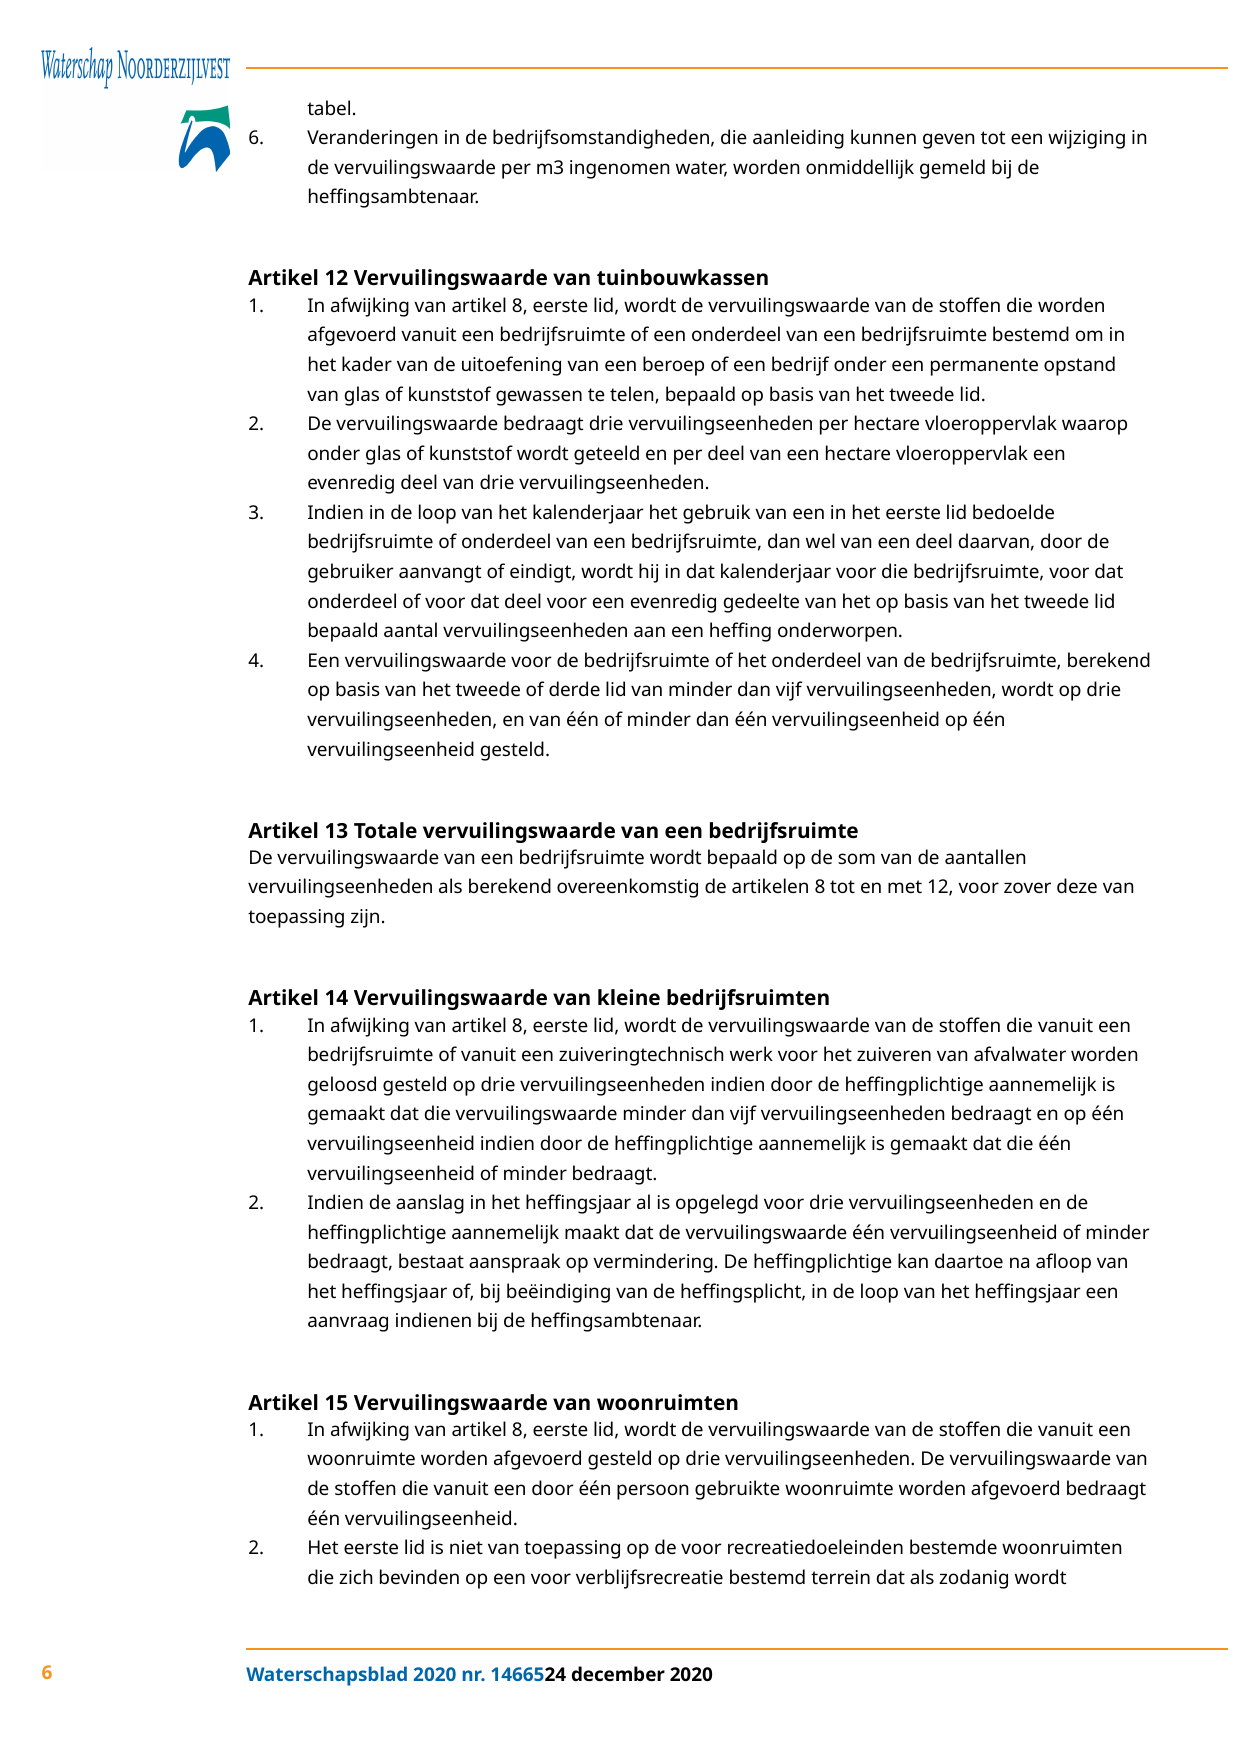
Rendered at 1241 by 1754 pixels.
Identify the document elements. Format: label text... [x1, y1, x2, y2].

text Artikel 15 Vervuilingswaarde van woonruimten [248, 1388, 1152, 1416]
list Het eerste lid is niet van toepassing op de voor recreatiedoeleinden bestemde woonruimten die zich bevinden op een voor verblijfsrecreatie bestemd terrein dat als zodanig wordt [248, 1534, 1152, 1590]
text De vervuilingswaarde van een bedrijfsruimte wordt bepaald op de som van de aantallen vervuilingseenheden als berekend overeenkomstig de artikelen 8 tot en met 12, voor zover deze van toepassing zijn. [248, 844, 1152, 929]
text Artikel 13 Totale vervuilingswaarde van een bedrijfsruimte [248, 816, 1152, 844]
text Artikel 12 Vervuilingswaarde van tuinbouwkassen [248, 263, 1152, 292]
list De vervuilingswaarde bedraagt drie vervuilingseenheden per hectare vloeroppervlak waarop onder glas of kunststof wordt geteeld en per deel van een hectare vloeroppervlak een evenredig deel van drie vervuilingseenheden. [248, 410, 1152, 495]
picture [41, 47, 231, 172]
list Een vervuilingswaarde voor de bedrijfsruimte of het onderdeel van de bedrijfsruimte, berekend op basis van het tweede of derde lid van minder dan vijf vervuilingseenheden, wordt op drie vervuilingseenheden, en van één of minder dan één vervuilingseenheid op één vervuilingseenheid gesteld. [248, 647, 1152, 761]
list Veranderingen in de bedrijfsomstandigheden, die aanleiding kunnen geven tot een wijziging in de vervuilingswaarde per m3 ingenomen water, worden onmiddellijk gemeld bij de heffingsambtenaar. [248, 124, 1152, 209]
list Indien in de loop van het kalenderjaar het gebruik van een in het eerste lid bedoelde bedrijfsruimte of onderdeel van een bedrijfsruimte, dan wel van een deel daarvan, door de gebruiker aanvangt of eindigt, wordt hij in dat kalenderjaar voor die bedrijfsruimte, voor dat onderdeel of voor dat deel voor een evenredig gedeelte van het op basis van het tweede lid bepaald aantal vervuilingseenheden aan een heffing onderworpen. [248, 499, 1152, 643]
text Artikel 14 Vervuilingswaarde van kleine bedrijfsruimten [248, 983, 1152, 1012]
list In afwijking van artikel 8, eerste lid, wordt de vervuilingswaarde van de stoffen die vanuit een bedrijfsruimte of vanuit een zuiveringtechnisch werk voor het zuiveren van afvalwater worden geloosd gesteld op drie vervuilingseenheden indien door de heffingplichtige aannemelijk is gemaakt dat die vervuilingswaarde minder dan vijf vervuilingseenheden bedraagt en op één vervuilingseenheid indien door de heffingplichtige aannemelijk is gemaakt dat die één vervuilingseenheid of minder bedraagt. [248, 1012, 1152, 1185]
list In afwijking van artikel 8, eerste lid, wordt de vervuilingswaarde van de stoffen die worden afgevoerd vanuit een bedrijfsruimte of een onderdeel van een bedrijfsruimte bestemd om in het kader van de uitoefening van een beroep of een bedrijf onder een permanente opstand van glas of kunststof gewassen te telen, bepaald op basis van het tweede lid. [248, 292, 1152, 406]
list tabel. [248, 95, 1152, 121]
list Indien de aanslag in het heffingsjaar al is opgelegd voor drie vervuilingseenheden en de heffingplichtige aannemelijk maakt dat de vervuilingswaarde één vervuilingseenheid of minder bedraagt, bestaat aanspraak op vermindering. De heffingplichtige kan daartoe na afloop van het heffingsjaar of, bij beëindiging van de heffingsplicht, in de loop van het heffingsjaar een aanvraag indienen bij de heffingsambtenaar. [248, 1189, 1152, 1333]
list In afwijking van artikel 8, eerste lid, wordt de vervuilingswaarde van de stoffen die vanuit een woonruimte worden afgevoerd gesteld op drie vervuilingseenheden. De vervuilingswaarde van de stoffen die vanuit een door één persoon gebruikte woonruimte worden afgevoerd bedraagt één vervuilingseenheid. [248, 1416, 1152, 1531]
